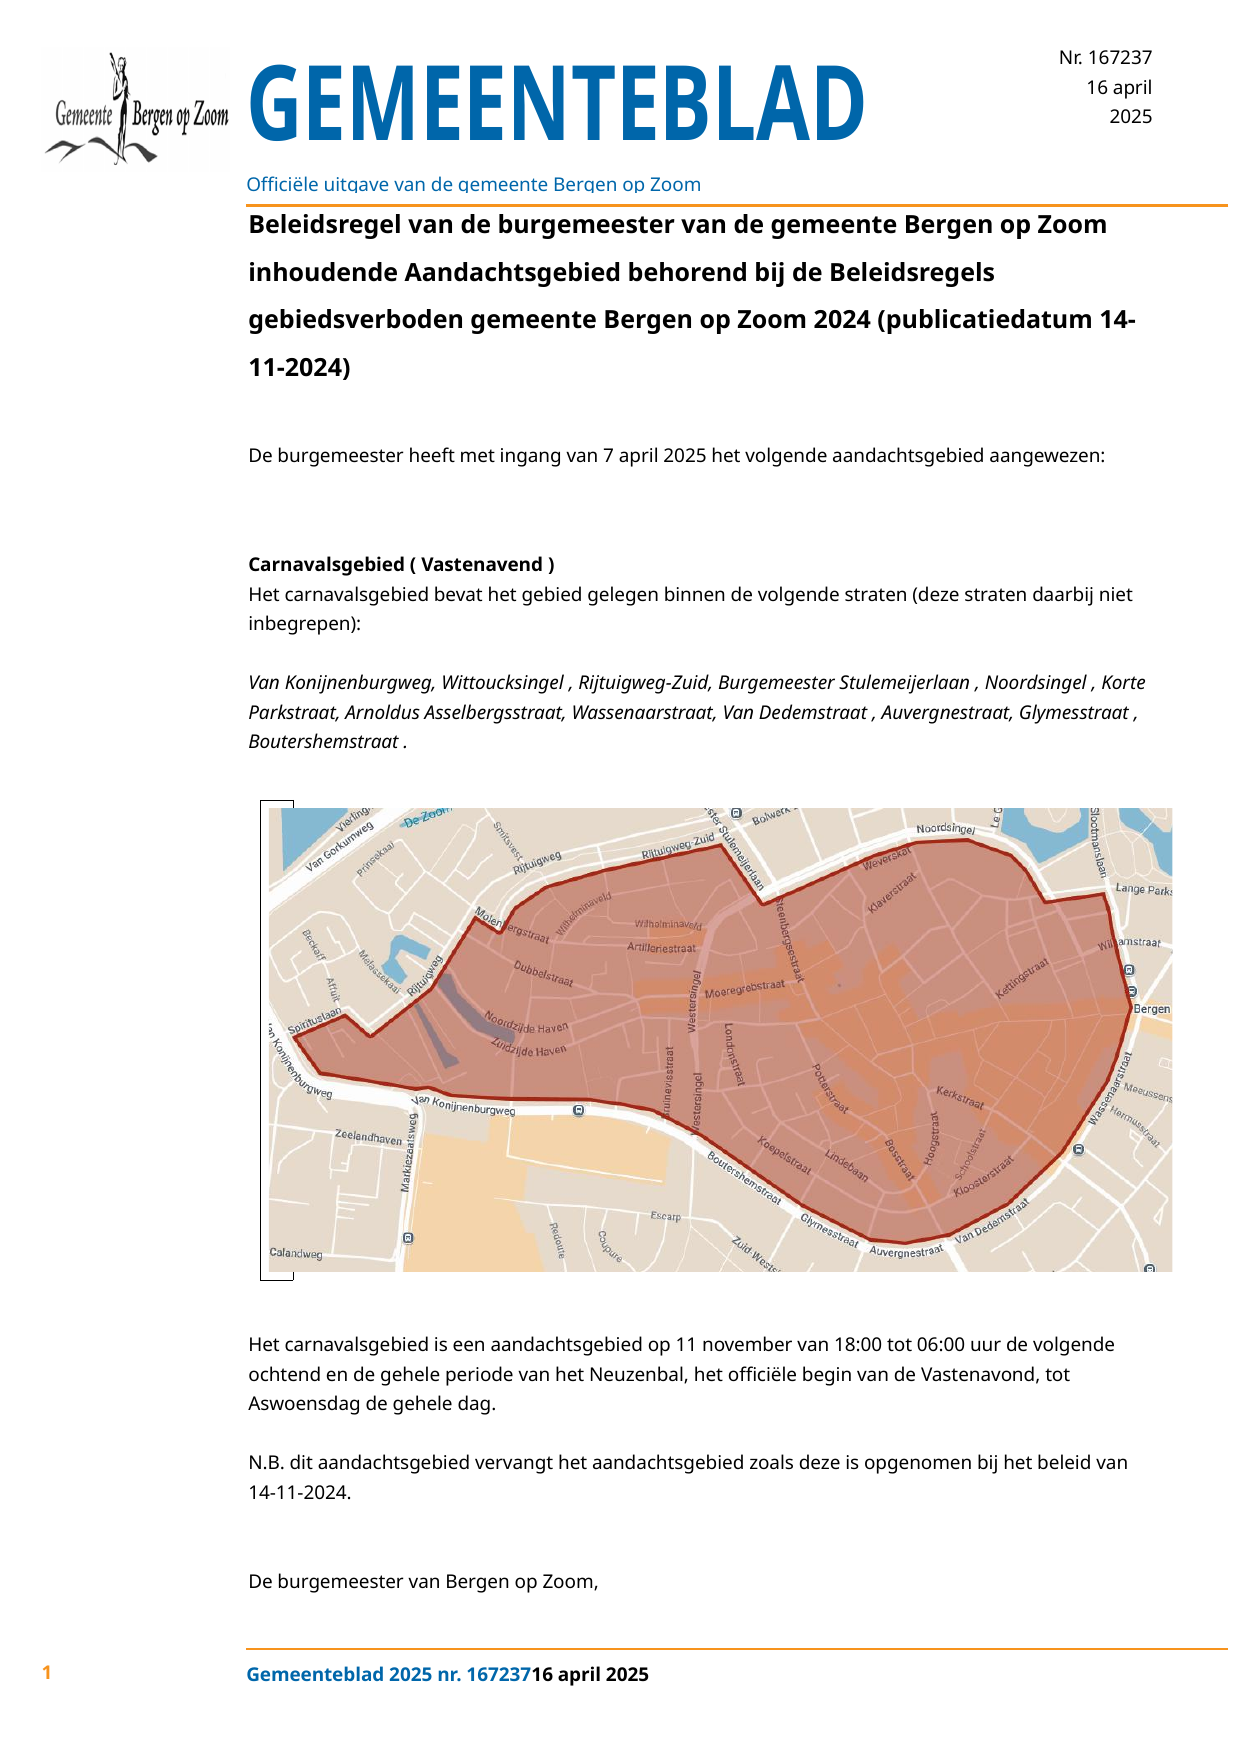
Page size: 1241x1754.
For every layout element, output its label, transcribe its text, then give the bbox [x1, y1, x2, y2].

text N.B. dit aandachtsgebied vervangt het aandachtsgebied zoals deze is opgenomen bij het beleid van 14-11-2024. [248, 1449, 1152, 1505]
text Het carnavalsgebied bevat het gebied gelegen binnen de volgende straten (deze straten daarbij niet inbegrepen): [248, 581, 1152, 636]
text Carnavalsgebied ( Vastenavend ) [248, 551, 1152, 577]
picture [41, 47, 231, 172]
picture [268, 808, 1173, 1272]
text Het carnavalsgebied is een aandachtsgebied op 11 november van 18:00 tot 06:00 uur de volgende ochtend en de gehele periode van het Neuzenbal, het officiële begin van de Vastenavond, tot Aswoensdag de gehele dag. [248, 1331, 1152, 1416]
text Van Konijnenburgweg, Wittoucksingel , Rijtuigweg-Zuid, Burgemeester Stulemeijerlaan , Noordsingel , Korte Parkstraat, Arnoldus Asselbergsstraat, Wassenaarstraat, Van Dedemstraat , Auvergnestraat, Glymesstraat , Boutershemstraat . [248, 669, 1152, 754]
text Beleidsregel van de burgemeester van de gemeente Bergen op Zoom inhoudende Aandachtsgebied behorend bij de Beleidsregels gebiedsverboden gemeente Bergen op Zoom 2024 (publicatiedatum 14-11-2024) [248, 207, 1152, 384]
text De burgemeester heeft met ingang van 7 april 2025 het volgende aandachtsgebied aangewezen: [248, 443, 1152, 468]
text De burgemeester van Bergen op Zoom, [248, 1568, 1152, 1593]
